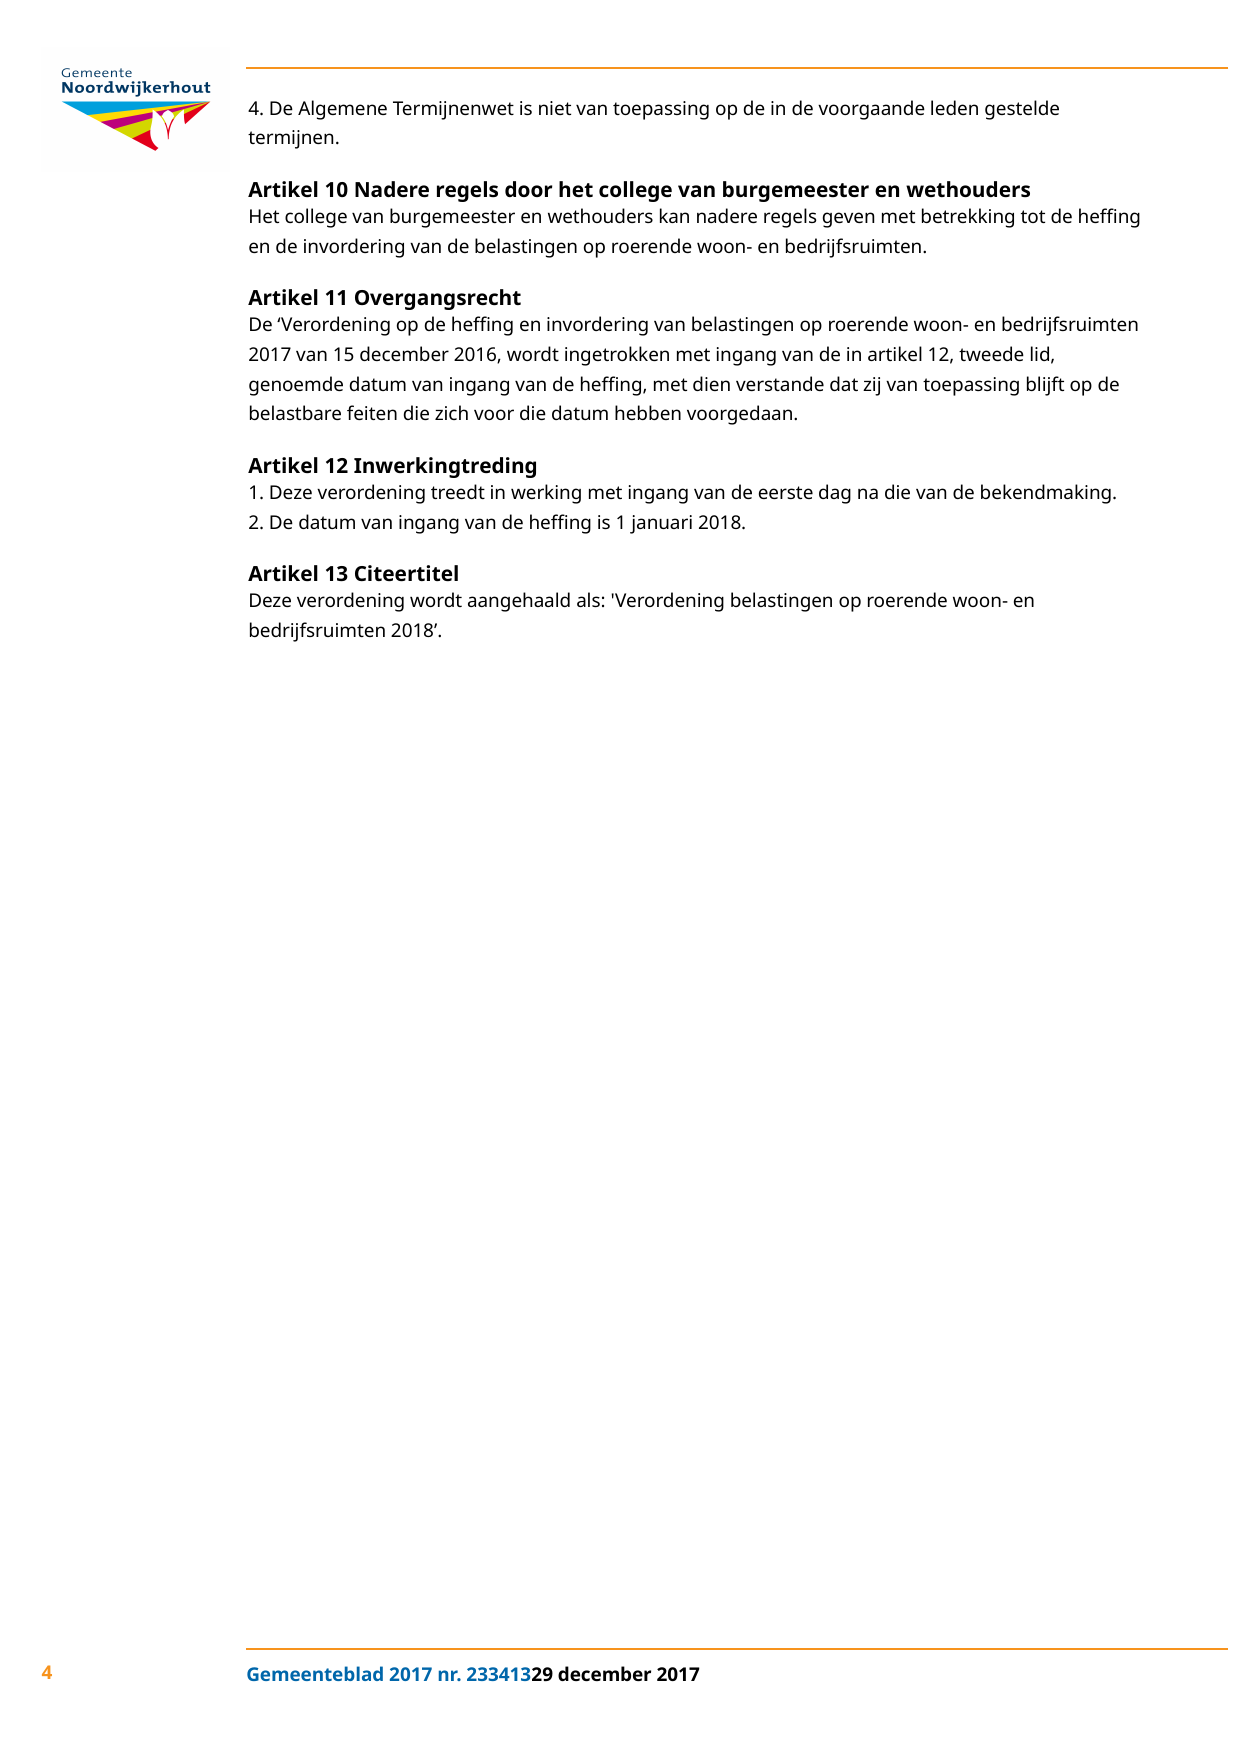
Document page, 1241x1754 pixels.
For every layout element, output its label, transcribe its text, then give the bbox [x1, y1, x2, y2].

text Artikel 13 Citeertitel [248, 559, 1152, 588]
text Artikel 11 Overgangsrecht [248, 283, 1152, 312]
picture [41, 47, 231, 172]
text Artikel 12 Inwerkingtreding [248, 451, 1152, 479]
text 1. Deze verordening treedt in werking met ingang van de eerste dag na die van de bekendmaking. [248, 479, 1152, 505]
text Artikel 10 Nadere regels door het college van burgemeester en wethouders [248, 175, 1152, 203]
text 4. De Algemene Termijnenwet is niet van toepassing op de in de voorgaande leden gestelde termijnen. [248, 95, 1152, 150]
text Het college van burgemeester en wethouders kan nadere regels geven met betrekking tot de heffing en de invordering van de belastingen op roerende woon- en bedrijfsruimten. [248, 203, 1152, 258]
text Deze verordening wordt aangehaald als: 'Verordening belastingen op roerende woon- en bedrijfsruimten 2018’. [248, 588, 1152, 643]
text 2. De datum van ingang van de heffing is 1 januari 2018. [248, 509, 1152, 534]
text De ‘Verordening op de heffing en invordering van belastingen op roerende woon- en bedrijfsruimten 2017 van 15 december 2016, wordt ingetrokken met ingang van de in artikel 12, tweede lid, genoemde datum van ingang van de heffing, met dien verstande dat zij van toepassing blijft op de belastbare feiten die zich voor die datum hebben voorgedaan. [248, 312, 1152, 426]
